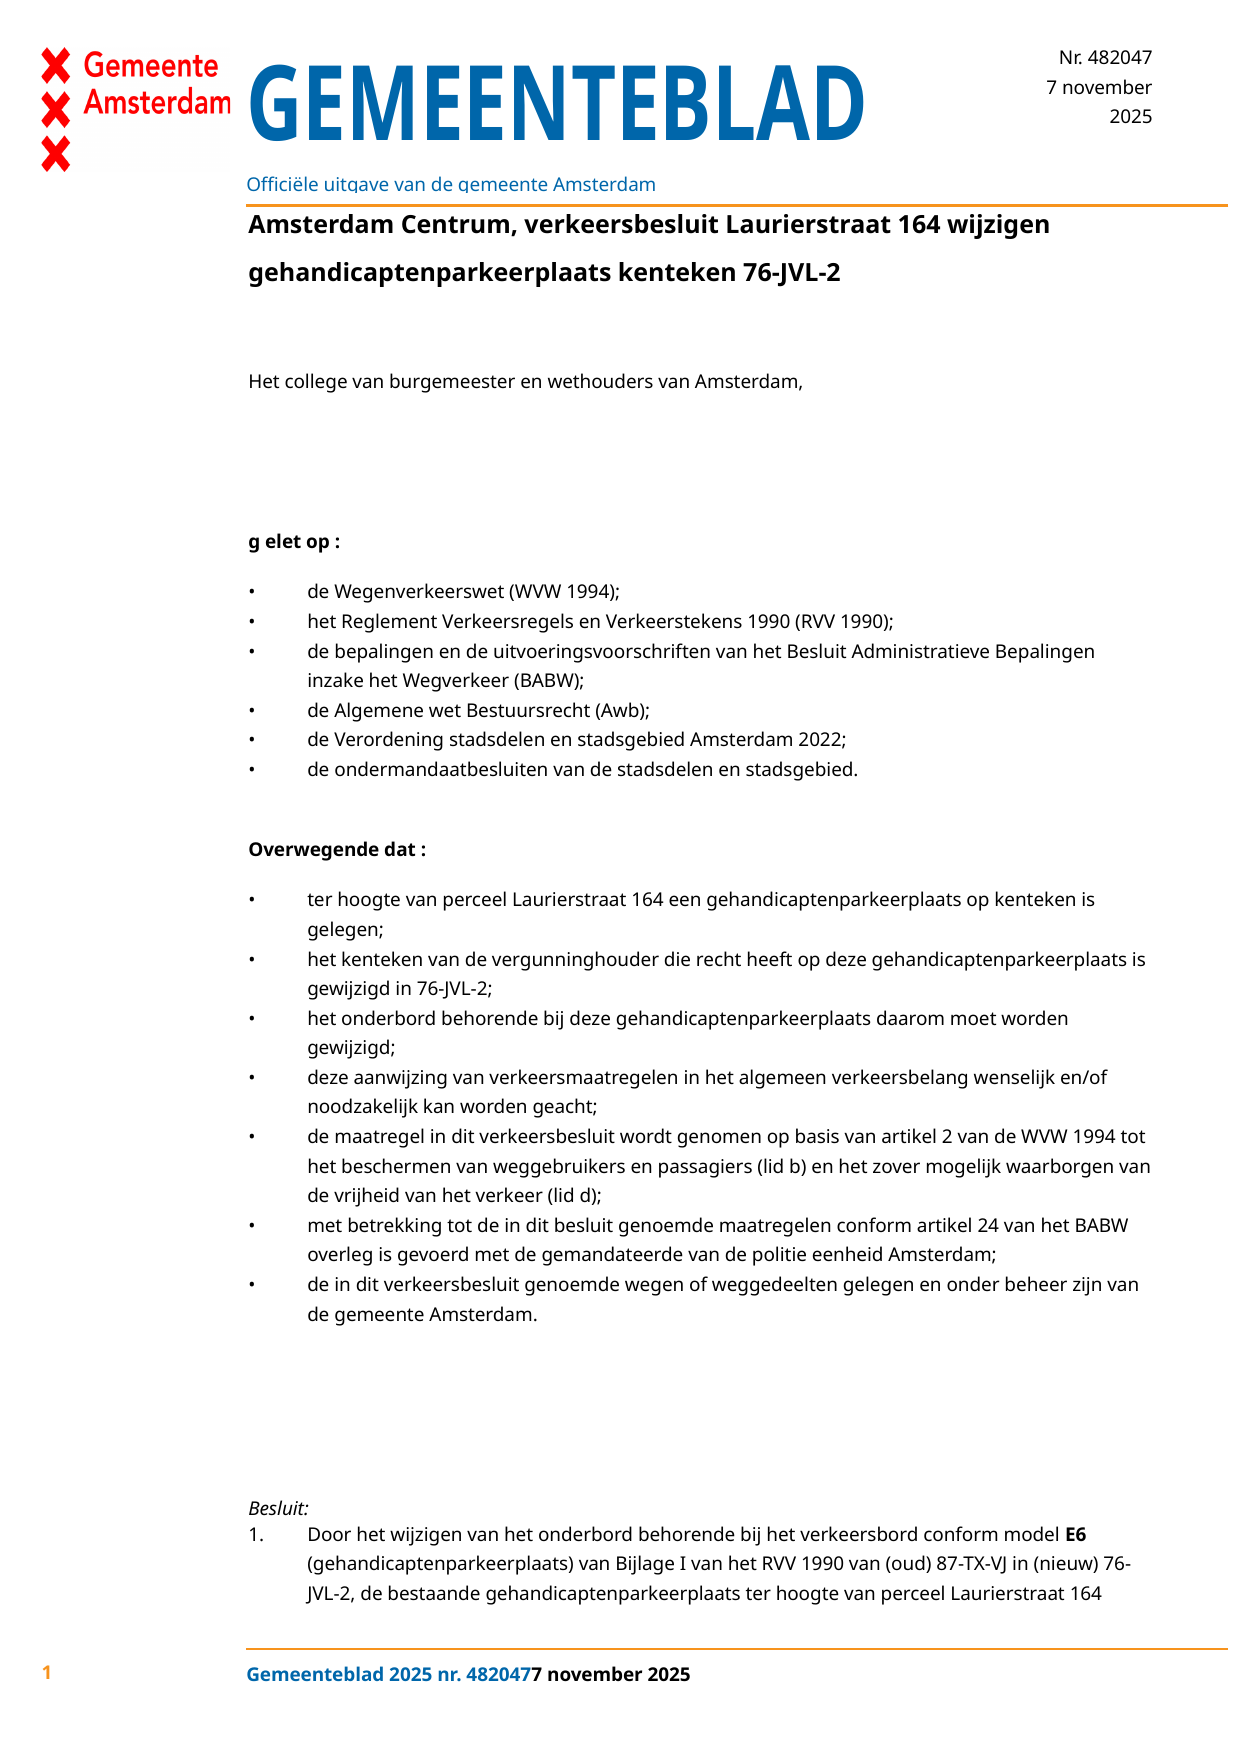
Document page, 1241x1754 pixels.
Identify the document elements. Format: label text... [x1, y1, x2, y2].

list de in dit verkeersbesluit genoemde wegen of weggedeelten gelegen en onder beheer zijn van de gemeente Amsterdam. [248, 1271, 1152, 1326]
list de Algemene wet Bestuursrecht (Awb); [248, 697, 1152, 723]
list het Reglement Verkeersregels en Verkeerstekens 1990 (RVV 1990); [248, 608, 1152, 634]
list het onderbord behorende bij deze gehandicaptenparkeerplaats daarom moet worden gewijzigd; [248, 1005, 1152, 1060]
list met betrekking tot de in dit besluit genoemde maatregelen conform artikel 24 van het BABW overleg is gevoerd met de gemandateerde van de politie eenheid Amsterdam; [248, 1212, 1152, 1267]
list Door het wijzigen van het onderbord behorende bij het verkeersbord conform model E6 (gehandicaptenparkeerplaats) van Bijlage I van het RVV 1990 van (oud) 87-TX-VJ in (nieuw) 76-JVL-2, de bestaande gehandicaptenparkeerplaats ter hoogte van perceel Laurierstraat 164 [248, 1521, 1152, 1606]
list ter hoogte van perceel Laurierstraat 164 een gehandicaptenparkeerplaats op kenteken is gelegen; [248, 887, 1152, 942]
text Overwegende dat : [248, 836, 1152, 862]
list de Verordening stadsdelen en stadsgebied Amsterdam 2022; [248, 727, 1152, 752]
list de Wegenverkeerswet (WVW 1994); [248, 579, 1152, 604]
list het kenteken van de vergunninghouder die recht heeft op deze gehandicaptenparkeerplaats is gewijzigd in 76-JVL-2; [248, 946, 1152, 1001]
list de bepalingen en de uitvoeringsvoorschriften van het Besluit Administratieve Bepalingen inzake het Wegverkeer (BABW); [248, 638, 1152, 693]
text Amsterdam Centrum, verkeersbesluit Laurierstraat 164 wijzigen gehandicaptenparkeerplaats kenteken 76-JVL-2 [248, 207, 1152, 288]
list deze aanwijzing van verkeersmaatregelen in het algemeen verkeersbelang wenselijk en/of noodzakelijk kan worden geacht; [248, 1064, 1152, 1119]
list de maatregel in dit verkeersbesluit wordt genomen op basis van artikel 2 van de WVW 1994 tot het beschermen van weggebruikers en passagiers (lid b) en het zover mogelijk waarborgen van de vrijheid van het verkeer (lid d); [248, 1123, 1152, 1208]
text Het college van burgemeester en wethouders van Amsterdam, [248, 368, 1152, 394]
text Besluit: [248, 1495, 1152, 1521]
text g elet op : [248, 528, 1152, 554]
list de ondermandaatbesluiten van de stadsdelen en stadsgebied. [248, 756, 1152, 782]
picture [41, 47, 231, 172]
